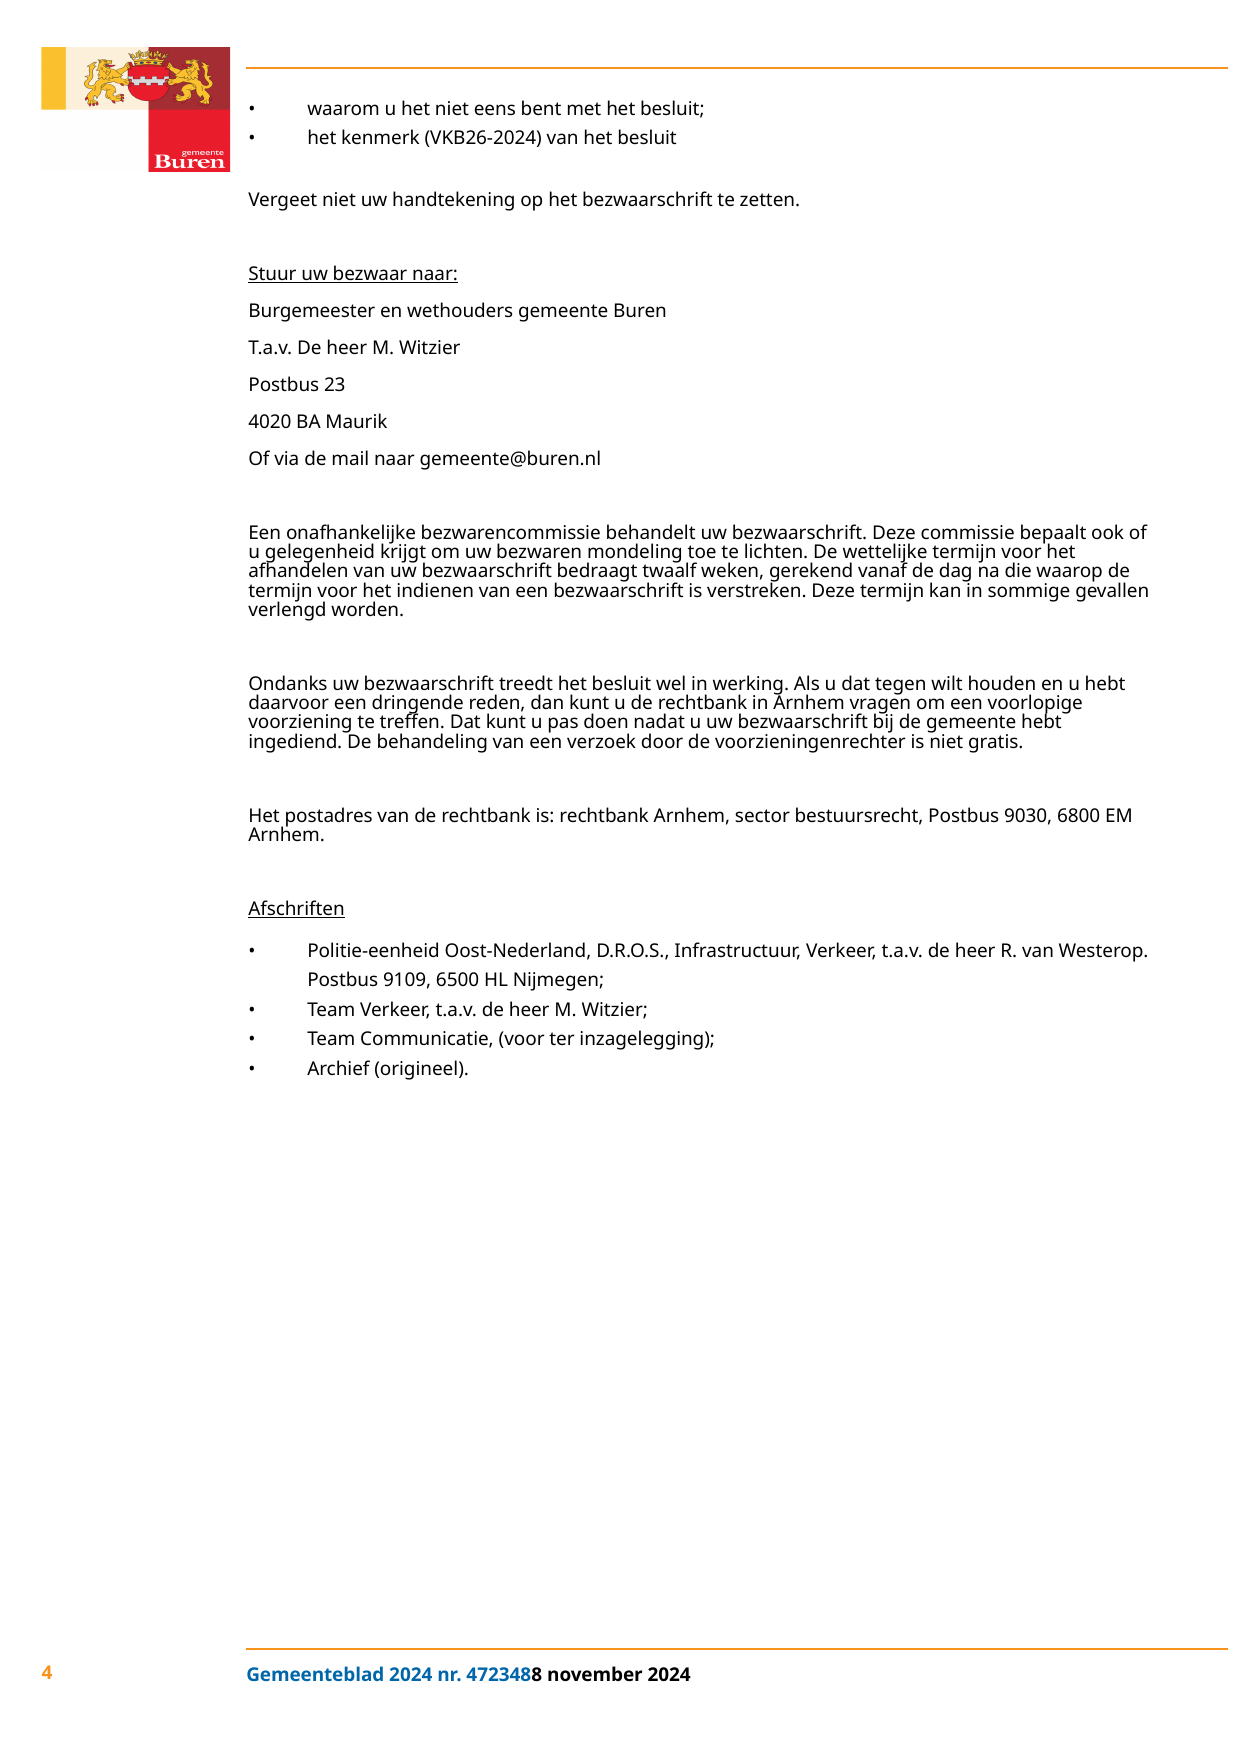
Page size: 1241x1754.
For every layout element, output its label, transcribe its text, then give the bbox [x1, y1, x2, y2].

text Burgemeester en wethouders gemeente Buren [248, 302, 1152, 321]
text Stuur uw bezwaar naar: [248, 265, 1152, 284]
text Ondanks uw bezwaarschrift treedt het besluit wel in werking. Als u dat tegen wilt houden en u hebt daarvoor een dringende reden, dan kunt u de rechtbank in Arnhem vragen om een voorlopige voorziening te treffen. Dat kunt u pas doen nadat u uw bezwaarschrift bij de gemeente hebt ingediend. De behandeling van een verzoek door de voorzieningenrechter is niet gratis. [248, 675, 1152, 752]
text Het postadres van de rechtbank is: rechtbank Arnhem, sector bestuursrecht, Postbus 9030, 6800 EM Arnhem. [248, 807, 1152, 845]
list het kenmerk (VKB26-2024) van het besluit [248, 124, 1152, 150]
text Postbus 23 [248, 376, 1152, 395]
list Team Verkeer, t.a.v. de heer M. Witzier; [248, 996, 1152, 1022]
list Politie-eenheid Oost-Nederland, D.R.O.S., Infrastructuur, Verkeer, t.a.v. de heer R. van Westerop. Postbus 9109, 6500 HL Nijmegen; [248, 937, 1152, 992]
list Archief (origineel). [248, 1055, 1152, 1081]
picture [41, 47, 231, 172]
text Of via de mail naar gemeente@buren.nl [248, 450, 1152, 469]
list Team Communicatie, (voor ter inzagelegging); [248, 1026, 1152, 1051]
text 4020 BA Maurik [248, 413, 1152, 432]
text T.a.v. De heer M. Witzier [248, 339, 1152, 358]
text Afschriften [248, 900, 1152, 919]
list waarom u het niet eens bent met het besluit; [248, 95, 1152, 121]
text Vergeet niet uw handtekening op het bezwaarschrift te zetten. [248, 191, 1152, 210]
text Een onafhankelijke bezwarencommissie behandelt uw bezwaarschrift. Deze commissie bepaalt ook of u gelegenheid krijgt om uw bezwaren mondeling toe te lichten. De wettelijke termijn voor het afhandelen van uw bezwaarschrift bedraagt twaalf weken, gerekend vanaf de dag na die waarop de termijn voor het indienen van een bezwaarschrift is verstreken. Deze termijn kan in sommige gevallen verlengd worden. [248, 524, 1152, 620]
